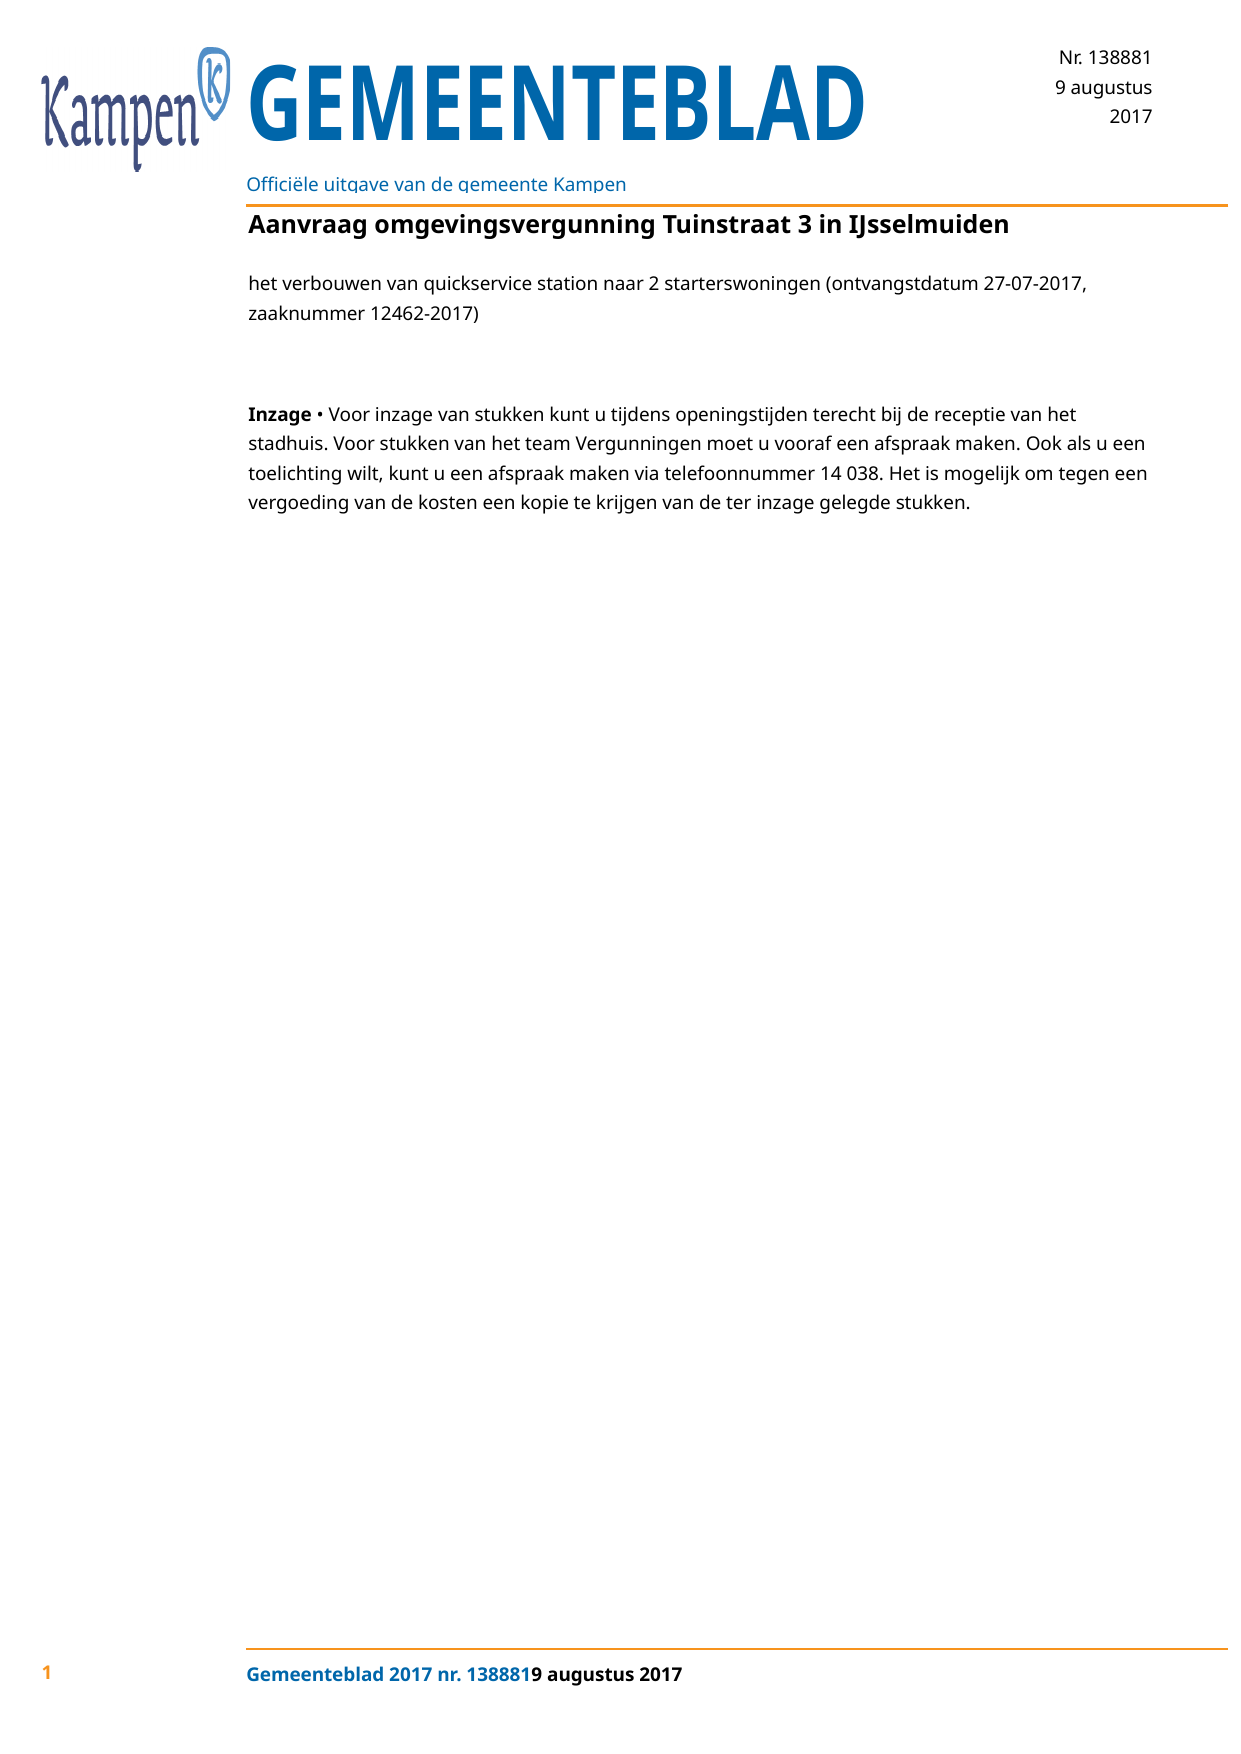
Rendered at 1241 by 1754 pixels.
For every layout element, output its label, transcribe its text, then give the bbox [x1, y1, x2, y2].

text Inzage • Voor inzage van stukken kunt u tijdens openingstijden terecht bij de receptie van het stadhuis. Voor stukken van het team Vergunningen moet u vooraf een afspraak maken. Ook als u een toelichting wilt, kunt u een afspraak maken via telefoonnummer 14 038. Het is mogelijk om tegen een vergoeding van de kosten een kopie te krijgen van de ter inzage gelegde stukken. [248, 401, 1152, 515]
text Aanvraag omgevingsvergunning Tuinstraat 3 in IJsselmuiden [248, 207, 1152, 241]
picture [41, 47, 231, 172]
text het verbouwen van quickservice station naar 2 starterswoningen (ontvangstdatum 27-07-2017, zaaknummer 12462-2017) [248, 270, 1152, 326]
